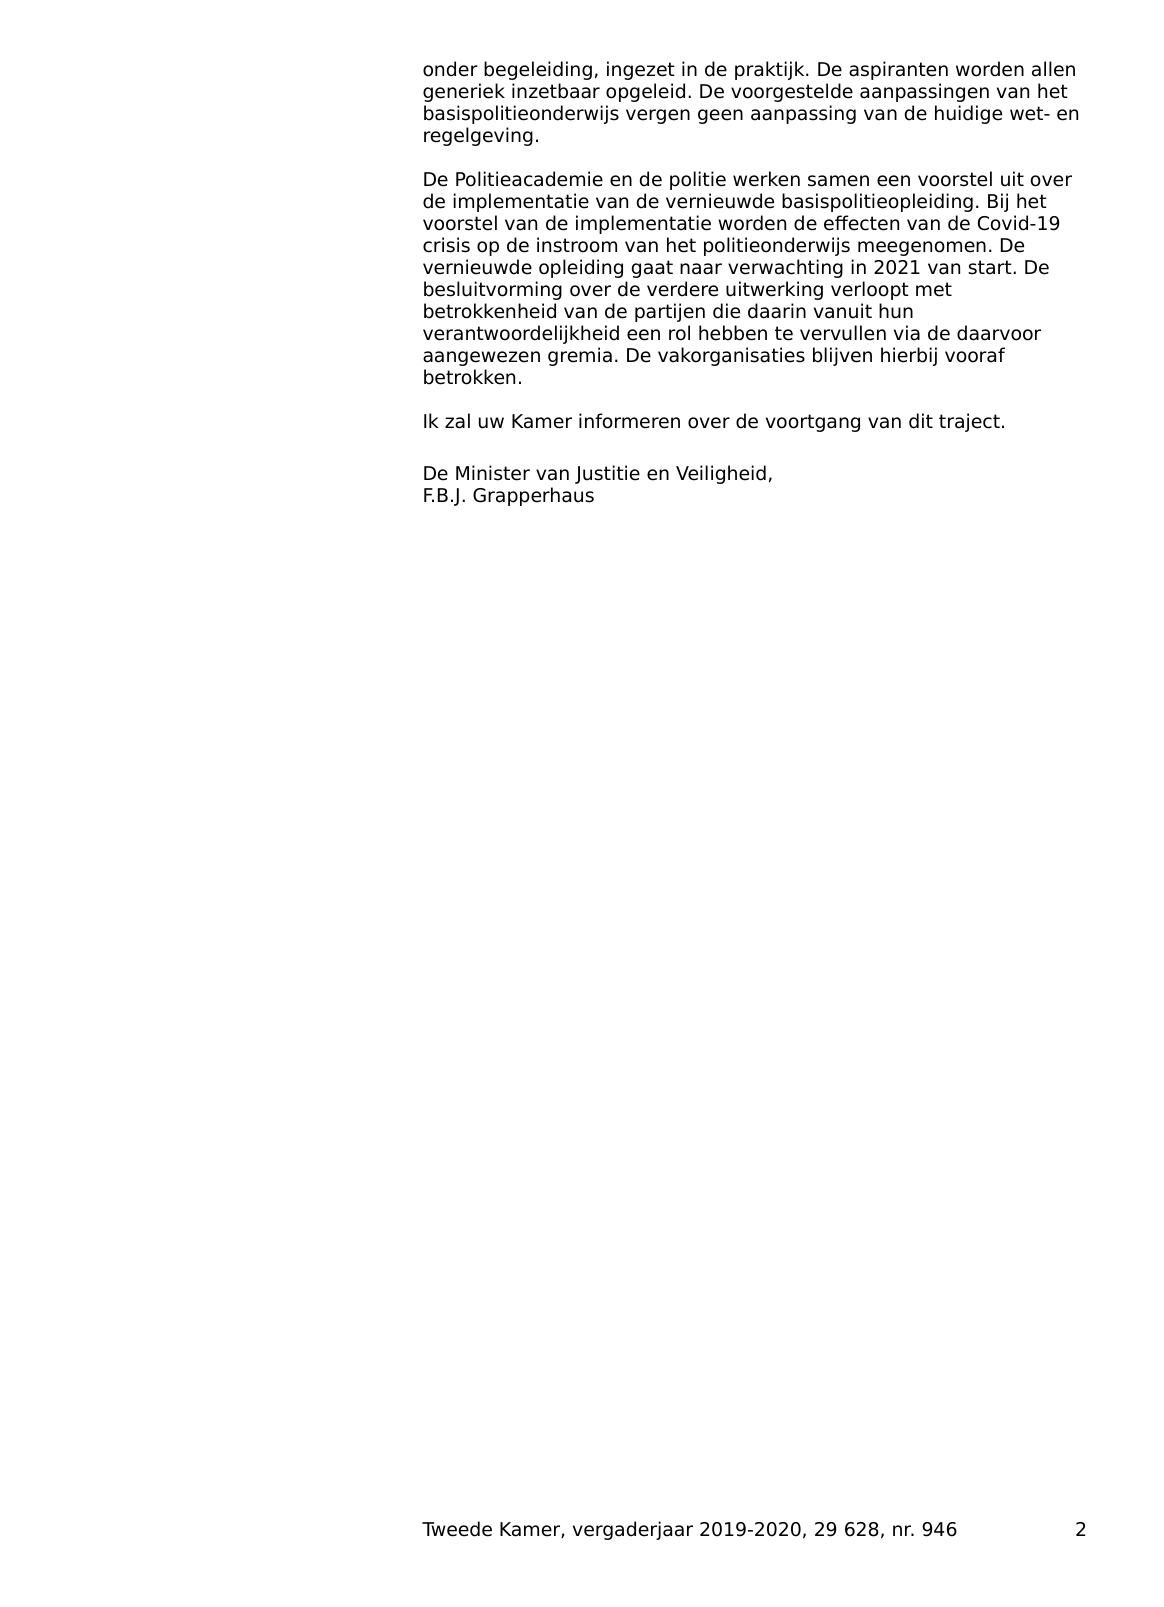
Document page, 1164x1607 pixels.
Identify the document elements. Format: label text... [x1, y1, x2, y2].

text Ik zal uw Kamer informeren over de voortgang van dit traject. [422, 411, 1087, 433]
text De Politieacademie en de politie werken samen een voorstel uit over de implementatie van de vernieuwde basispolitieopleiding. Bij het voorstel van de implementatie worden de effecten van de Covid-19 crisis op de instroom van het politieonderwijs meegenomen. De vernieuwde opleiding gaat naar verwachting in 2021 van start. De besluitvorming over de verdere uitwerking verloopt met betrokkenheid van de partijen die daarin vanuit hun verantwoordelijkheid een rol hebben te vervullen via de daarvoor aangewezen gremia. De vakorganisaties blijven hierbij vooraf betrokken. [422, 169, 1087, 389]
text De Minister van Justitie en Veiligheid, F.B.J. Grapperhaus [422, 463, 1087, 507]
text onder begeleiding, ingezet in de praktijk. De aspiranten worden allen generiek inzetbaar opgeleid. De voorgestelde aanpassingen van het basispolitieonderwijs vergen geen aanpassing van de huidige wet- en regelgeving. [422, 59, 1087, 147]
